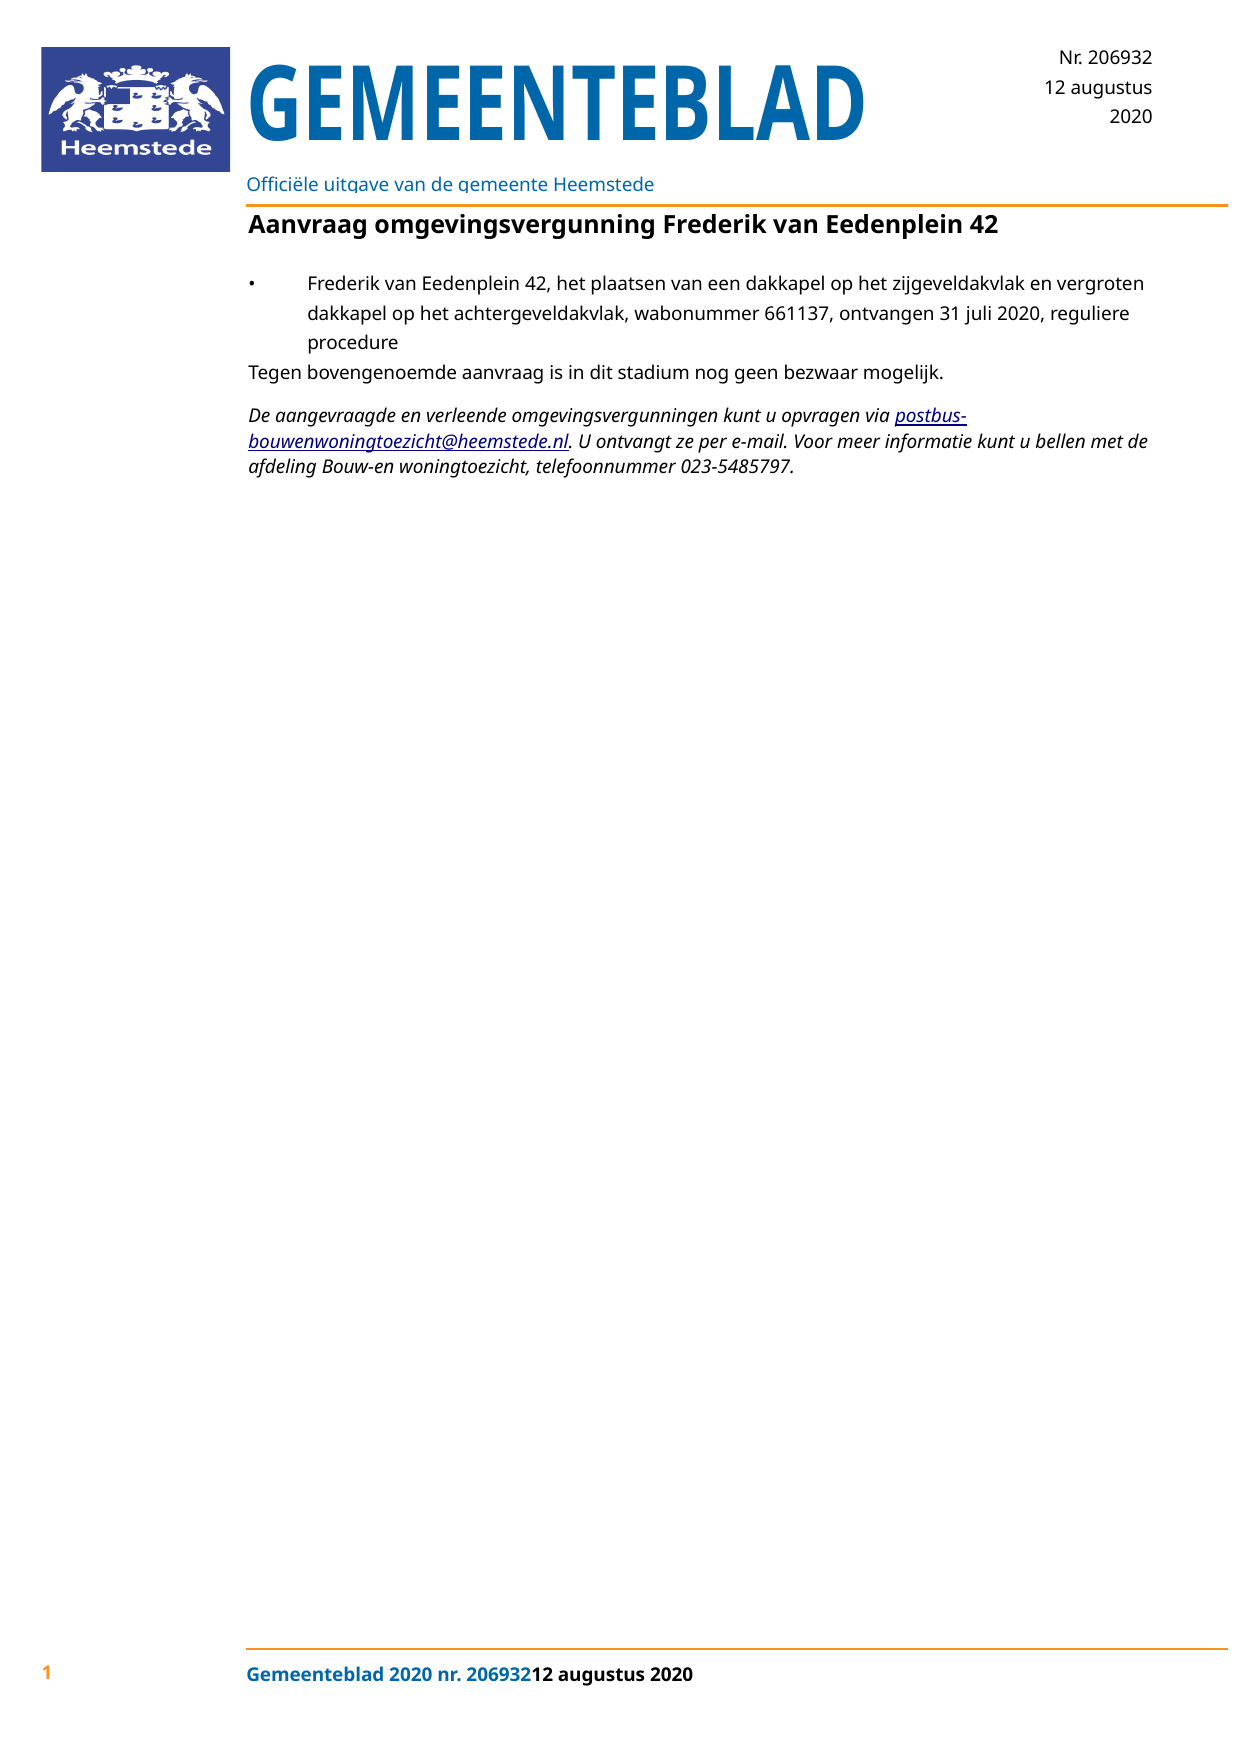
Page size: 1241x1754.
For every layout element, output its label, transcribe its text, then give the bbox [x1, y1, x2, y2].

picture [41, 47, 231, 172]
text De aangevraagde en verleende omgevingsvergunningen kunt u opvragen via postbus-bouwenwoningtoezicht@heemstede.nl. U ontvangt ze per e-mail. Voor meer informatie kunt u bellen met de afdeling Bouw-en woningtoezicht, telefoonnummer 023-5485797. [248, 402, 1152, 479]
text Aanvraag omgevingsvergunning Frederik van Eedenplein 42 [248, 207, 1152, 241]
text Tegen bovengenoemde aanvraag is in dit stadium nog geen bezwaar mogelijk. [248, 359, 1152, 385]
list Frederik van Eedenplein 42, het plaatsen van een dakkapel op het zijgeveldakvlak en vergroten dakkapel op het achtergeveldakvlak, wabonummer 661137, ontvangen 31 juli 2020, reguliere procedure [248, 270, 1152, 355]
